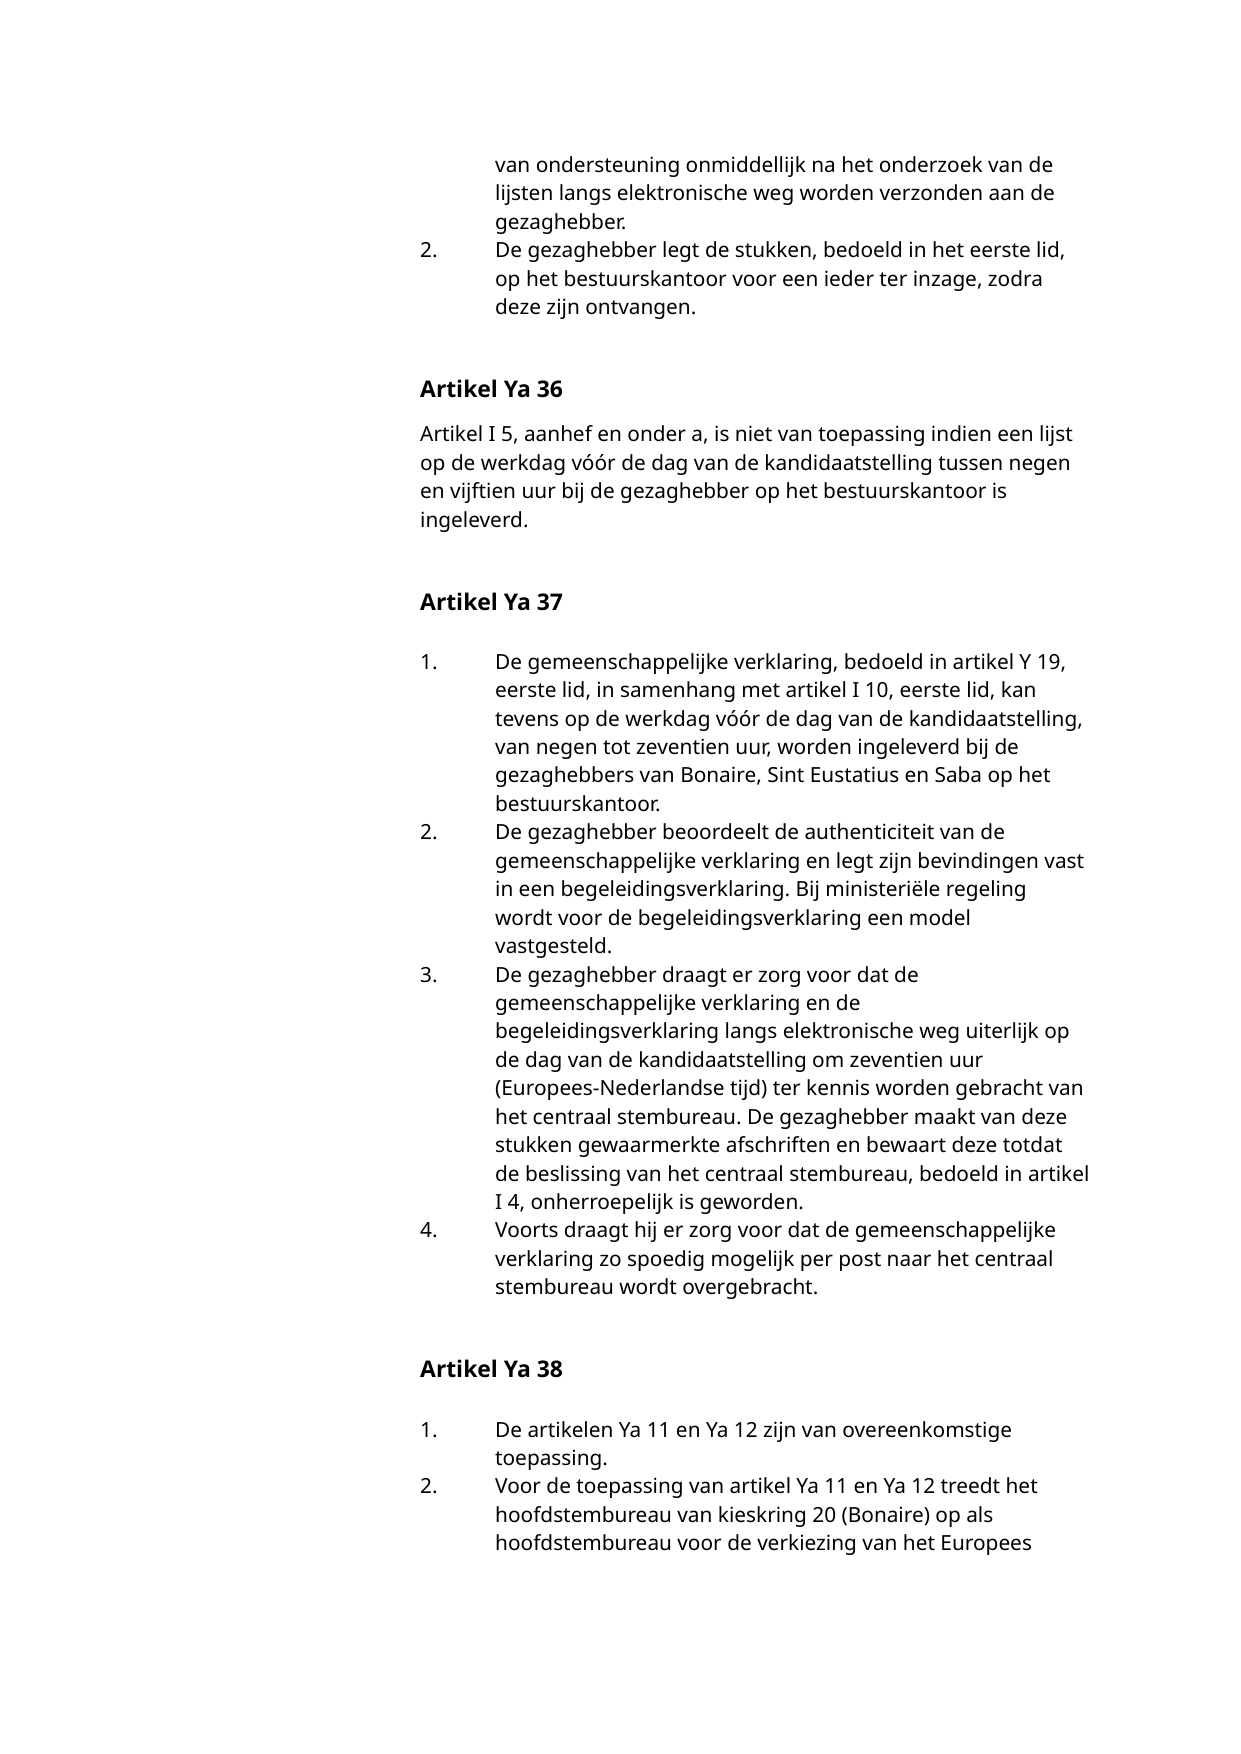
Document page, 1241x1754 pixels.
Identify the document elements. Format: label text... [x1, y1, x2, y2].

text Artikel I 5, aanhef en onder a, is niet van toepassing indien een lijst op de werkdag vóór de dag van de kandidaatstelling tussen negen en vijftien uur bij de gezaghebber op het bestuurskantoor is ingeleverd. [420, 419, 1090, 533]
list De gezaghebber draagt er zorg voor dat de gemeenschappelijke verklaring en de begeleidingsverklaring langs elektronische weg uiterlijk op de dag van de kandidaatstelling om zeventien uur (Europees-Nederlandse tijd) ter kennis worden gebracht van het centraal stembureau. De gezaghebber maakt van deze stukken gewaarmerkte afschriften en bewaart deze totdat de beslissing van het centraal stembureau, bedoeld in artikel I 4, onherroepelijk is geworden. [420, 960, 1090, 1216]
subtitle Artikel Ya 36 [420, 373, 1090, 404]
list De gemeenschappelijke verklaring, bedoeld in artikel Y 19, eerste lid, in samenhang met artikel I 10, eerste lid, kan tevens op de werkdag vóór de dag van de kandidaatstelling, van negen tot zeventien uur, worden ingeleverd bij de gezaghebbers van Bonaire, Sint Eustatius en Saba op het bestuurskantoor. [420, 647, 1090, 817]
list De gezaghebber beoordeelt de authenticiteit van de gemeenschappelijke verklaring en legt zijn bevindingen vast in een begeleidingsverklaring. Bij ministeriële regeling wordt voor de begeleidingsverklaring een model vastgesteld. [420, 817, 1090, 960]
subtitle Artikel Ya 37 [420, 586, 1090, 617]
list Voorts draagt hij er zorg voor dat de gemeenschappelijke verklaring zo spoedig mogelijk per post naar het centraal stembureau wordt overgebracht. [420, 1216, 1090, 1301]
subtitle Artikel Ya 38 [420, 1353, 1090, 1385]
list Voor de toepassing van artikel Ya 11 en Ya 12 treedt het hoofdstembureau van kieskring 20 (Bonaire) op als hoofdstembureau voor de verkiezing van het Europees [420, 1472, 1090, 1557]
list De artikelen Ya 11 en Ya 12 zijn van overeenkomstige toepassing. [420, 1415, 1090, 1472]
list De gezaghebber legt de stukken, bedoeld in het eerste lid, op het bestuurskantoor voor een ieder ter inzage, zodra deze zijn ontvangen. [420, 235, 1090, 321]
list van ondersteuning onmiddellijk na het onderzoek van de lijsten langs elektronische weg worden verzonden aan de gezaghebber. [420, 150, 1090, 235]
